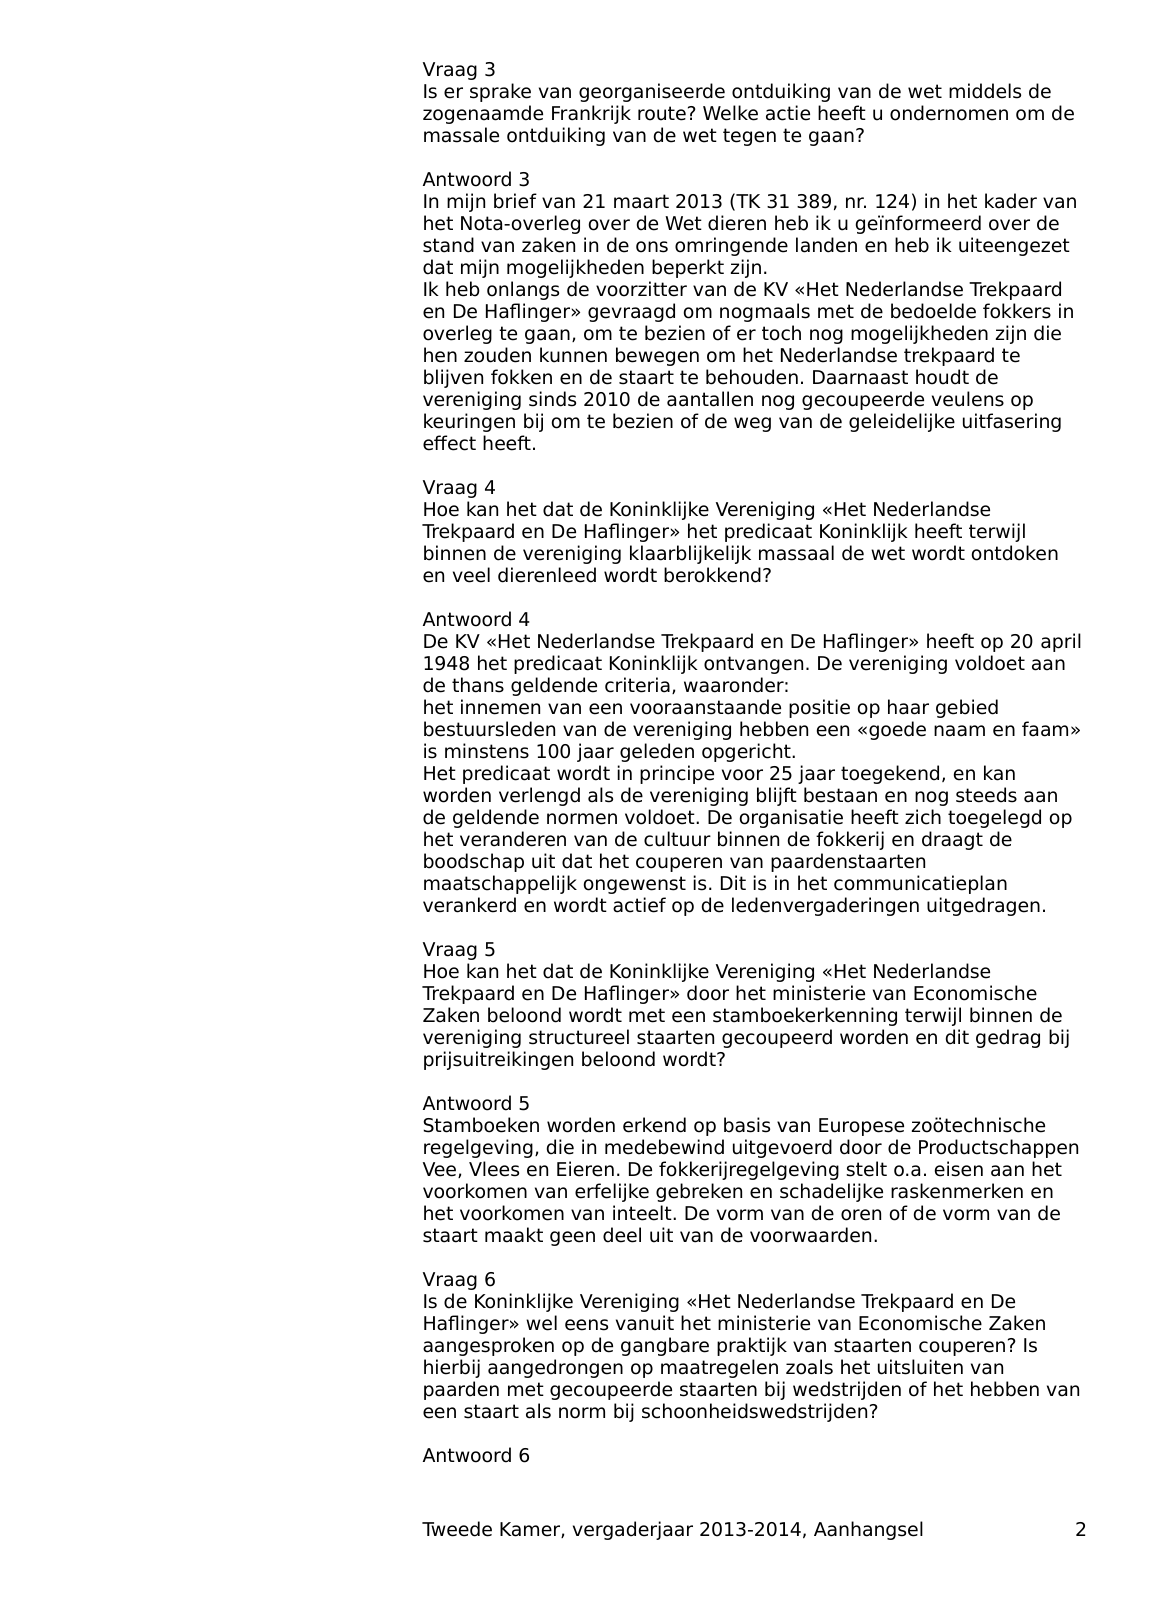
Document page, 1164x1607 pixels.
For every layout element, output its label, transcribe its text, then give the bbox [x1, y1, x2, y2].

text Ik heb onlangs de voorzitter van de KV «Het Nederlandse Trekpaard en De Haflinger» gevraagd om nogmaals met de bedoelde fokkers in overleg te gaan, om te bezien of er toch nog mogelijkheden zijn die hen zouden kunnen bewegen om het Nederlandse trekpaard te blijven fokken en de staart te behouden. Daarnaast houdt de vereniging sinds 2010 de aantallen nog gecoupeerde veulens op keuringen bij om te bezien of de weg van de geleidelijke uitfasering effect heeft. [422, 279, 1087, 455]
text Antwoord 6 [422, 1445, 1087, 1467]
text Het predicaat wordt in principe voor 25 jaar toegekend, en kan worden verlengd als de vereniging blijft bestaan en nog steeds aan de geldende normen voldoet. De organisatie heeft zich toegelegd op het veranderen van de cultuur binnen de fokkerij en draagt de boodschap uit dat het couperen van paardenstaarten maatschappelijk ongewenst is. Dit is in het communicatieplan verankerd en wordt actief op de ledenvergaderingen uitgedragen. [422, 763, 1087, 917]
text Is er sprake van georganiseerde ontduiking van de wet middels de zogenaamde Frankrijk route? Welke actie heeft u ondernomen om de massale ontduiking van de wet tegen te gaan? [422, 81, 1087, 147]
text In mijn brief van 21 maart 2013 (TK 31 389, nr. 124) in het kader van het Nota-overleg over de Wet dieren heb ik u geïnformeerd over de stand van zaken in de ons omringende landen en heb ik uiteengezet dat mijn mogelijkheden beperkt zijn. [422, 191, 1087, 279]
text Vraag 6 [422, 1269, 1087, 1291]
text Vraag 5 [422, 939, 1087, 961]
text Stamboeken worden erkend op basis van Europese zoötechnische regelgeving, die in medebewind uitgevoerd door de Productschappen Vee, Vlees en Eieren. De fokkerijregelgeving stelt o.a. eisen aan het voorkomen van erfelijke gebreken en schadelijke raskenmerken en het voorkomen van inteelt. De vorm van de oren of de vorm van de staart maakt geen deel uit van de voorwaarden. [422, 1115, 1087, 1247]
text Is de Koninklijke Vereniging «Het Nederlandse Trekpaard en De Haflinger» wel eens vanuit het ministerie van Economische Zaken aangesproken op de gangbare praktijk van staarten couperen? Is hierbij aangedrongen op maatregelen zoals het uitsluiten van paarden met gecoupeerde staarten bij wedstrijden of het hebben van een staart als norm bij schoonheidswedstrijden? [422, 1291, 1087, 1423]
text Hoe kan het dat de Koninklijke Vereniging «Het Nederlandse Trekpaard en De Haflinger» het predicaat Koninklijk heeft terwijl binnen de vereniging klaarblijkelijk massaal de wet wordt ontdoken en veel dierenleed wordt berokkend? [422, 499, 1087, 587]
text Hoe kan het dat de Koninklijke Vereniging «Het Nederlandse Trekpaard en De Haflinger» door het ministerie van Economische Zaken beloond wordt met een stamboekerkenning terwijl binnen de vereniging structureel staarten gecoupeerd worden en dit gedrag bij prijsuitreikingen beloond wordt? [422, 961, 1087, 1071]
text bestuursleden van de vereniging hebben een «goede naam en faam» [422, 719, 1087, 741]
text Vraag 3 [422, 59, 1087, 81]
text Antwoord 5 [422, 1093, 1087, 1115]
text Antwoord 4 [422, 609, 1087, 631]
text Vraag 4 [422, 477, 1087, 499]
text De KV «Het Nederlandse Trekpaard en De Haflinger» heeft op 20 april 1948 het predicaat Koninklijk ontvangen. De vereniging voldoet aan de thans geldende criteria, waaronder: [422, 631, 1087, 697]
text het innemen van een vooraanstaande positie op haar gebied [422, 697, 1087, 719]
text is minstens 100 jaar geleden opgericht. [422, 741, 1087, 763]
text Antwoord 3 [422, 169, 1087, 191]
